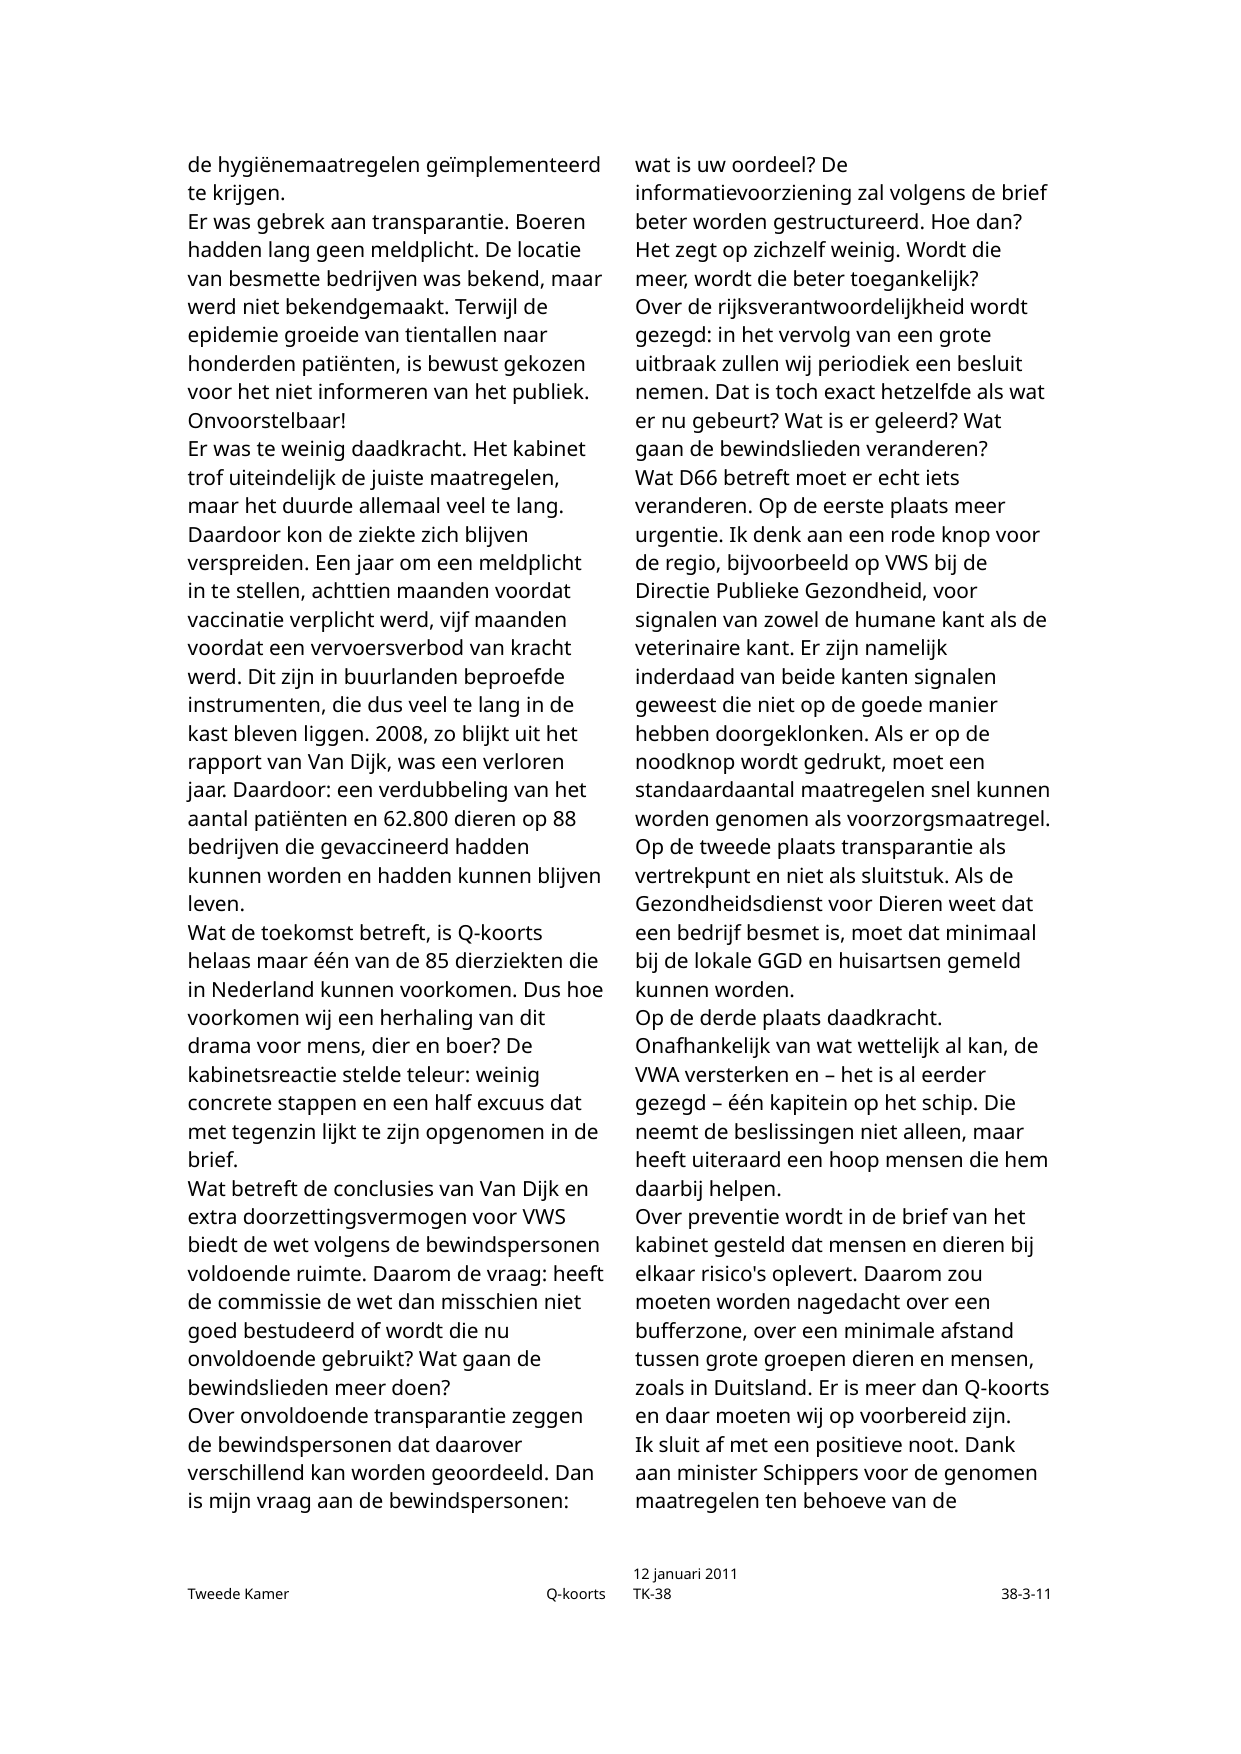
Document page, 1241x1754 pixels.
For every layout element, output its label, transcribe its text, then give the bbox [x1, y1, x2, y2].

text Wat D66 betreft moet er echt iets veranderen. Op de eerste plaats meer urgentie. Ik denk aan een rode knop voor de regio, bijvoorbeeld op VWS bij de Directie Publieke Gezondheid, voor signalen van zowel de humane kant als de veterinaire kant. Er zijn namelijk inderdaad van beide kanten signalen geweest die niet op de goede manier hebben doorgeklonken. Als er op de noodknop wordt gedrukt, moet een standaardaantal maatregelen snel kunnen worden genomen als voorzorgsmaatregel. [635, 463, 1053, 832]
text Wat betreft de conclusies van Van Dijk en extra doorzettingsvermogen voor VWS biedt de wet volgens de bewindspersonen voldoende ruimte. Daarom de vraag: heeft de commissie de wet dan misschien niet goed bestudeerd of wordt die nu onvoldoende gebruikt? Wat gaan de bewindslieden meer doen? [187, 1174, 605, 1401]
text Wat de toekomst betreft, is Q-koorts helaas maar één van de 85 dierziekten die in Nederland kunnen voorkomen. Dus hoe voorkomen wij een herhaling van dit drama voor mens, dier en boer? De kabinetsreactie stelde teleur: weinig concrete stappen en een half excuus dat met tegenzin lijkt te zijn opgenomen in de brief. [187, 918, 605, 1174]
text Over de rijksverantwoordelijkheid wordt gezegd: in het vervolg van een grote uitbraak zullen wij periodiek een besluit nemen. Dat is toch exact hetzelfde als wat er nu gebeurt? Wat is er geleerd? Wat gaan de bewindslieden veranderen? [635, 292, 1053, 463]
text Over onvoldoende transparantie zeggen de bewindspersonen dat daarover verschillend kan worden geoordeeld. Dan is mijn vraag aan de bewindspersonen: [187, 1401, 605, 1515]
text Ik sluit af met een positieve noot. Dank aan minister Schippers voor de genomen maatregelen ten behoeve van de [635, 1430, 1053, 1515]
text Op de tweede plaats transparantie als vertrekpunt en niet als sluitstuk. Als de Gezondheidsdienst voor Dieren weet dat een bedrijf besmet is, moet dat minimaal bij de lokale GGD en huisartsen gemeld kunnen worden. [635, 832, 1053, 1003]
text de hygiënemaatregelen geïmplementeerd te krijgen. [187, 150, 605, 207]
text Er was gebrek aan transparantie. Boeren hadden lang geen meldplicht. De locatie van besmette bedrijven was bekend, maar werd niet bekendgemaakt. Terwijl de epidemie groeide van tientallen naar honderden patiënten, is bewust gekozen voor het niet informeren van het publiek. Onvoorstelbaar! [187, 207, 605, 434]
text Op de derde plaats daadkracht. Onafhankelijk van wat wettelijk al kan, de VWA versterken en – het is al eerder gezegd – één kapitein op het schip. Die neemt de beslissingen niet alleen, maar heeft uiteraard een hoop mensen die hem daarbij helpen. [635, 1003, 1053, 1202]
text Er was te weinig daadkracht. Het kabinet trof uiteindelijk de juiste maatregelen, maar het duurde allemaal veel te lang. Daardoor kon de ziekte zich blijven verspreiden. Een jaar om een meldplicht in te stellen, achttien maanden voordat vaccinatie verplicht werd, vijf maanden voordat een vervoersverbod van kracht werd. Dit zijn in buurlanden beproefde instrumenten, die dus veel te lang in de kast bleven liggen. 2008, zo blijkt uit het rapport van Van Dijk, was een verloren jaar. Daardoor: een verdubbeling van het aantal patiënten en 62.800 dieren op 88 bedrijven die gevaccineerd hadden kunnen worden en hadden kunnen blijven leven. [187, 434, 605, 918]
text wat is uw oordeel? De informatievoorziening zal volgens de brief beter worden gestructureerd. Hoe dan? Het zegt op zichzelf weinig. Wordt die meer, wordt die beter toegankelijk? [635, 150, 1053, 292]
text Over preventie wordt in de brief van het kabinet gesteld dat mensen en dieren bij elkaar risico's oplevert. Daarom zou moeten worden nagedacht over een bufferzone, over een minimale afstand tussen grote groepen dieren en mensen, zoals in Duitsland. Er is meer dan Q-koorts en daar moeten wij op voorbereid zijn. [635, 1202, 1053, 1430]
